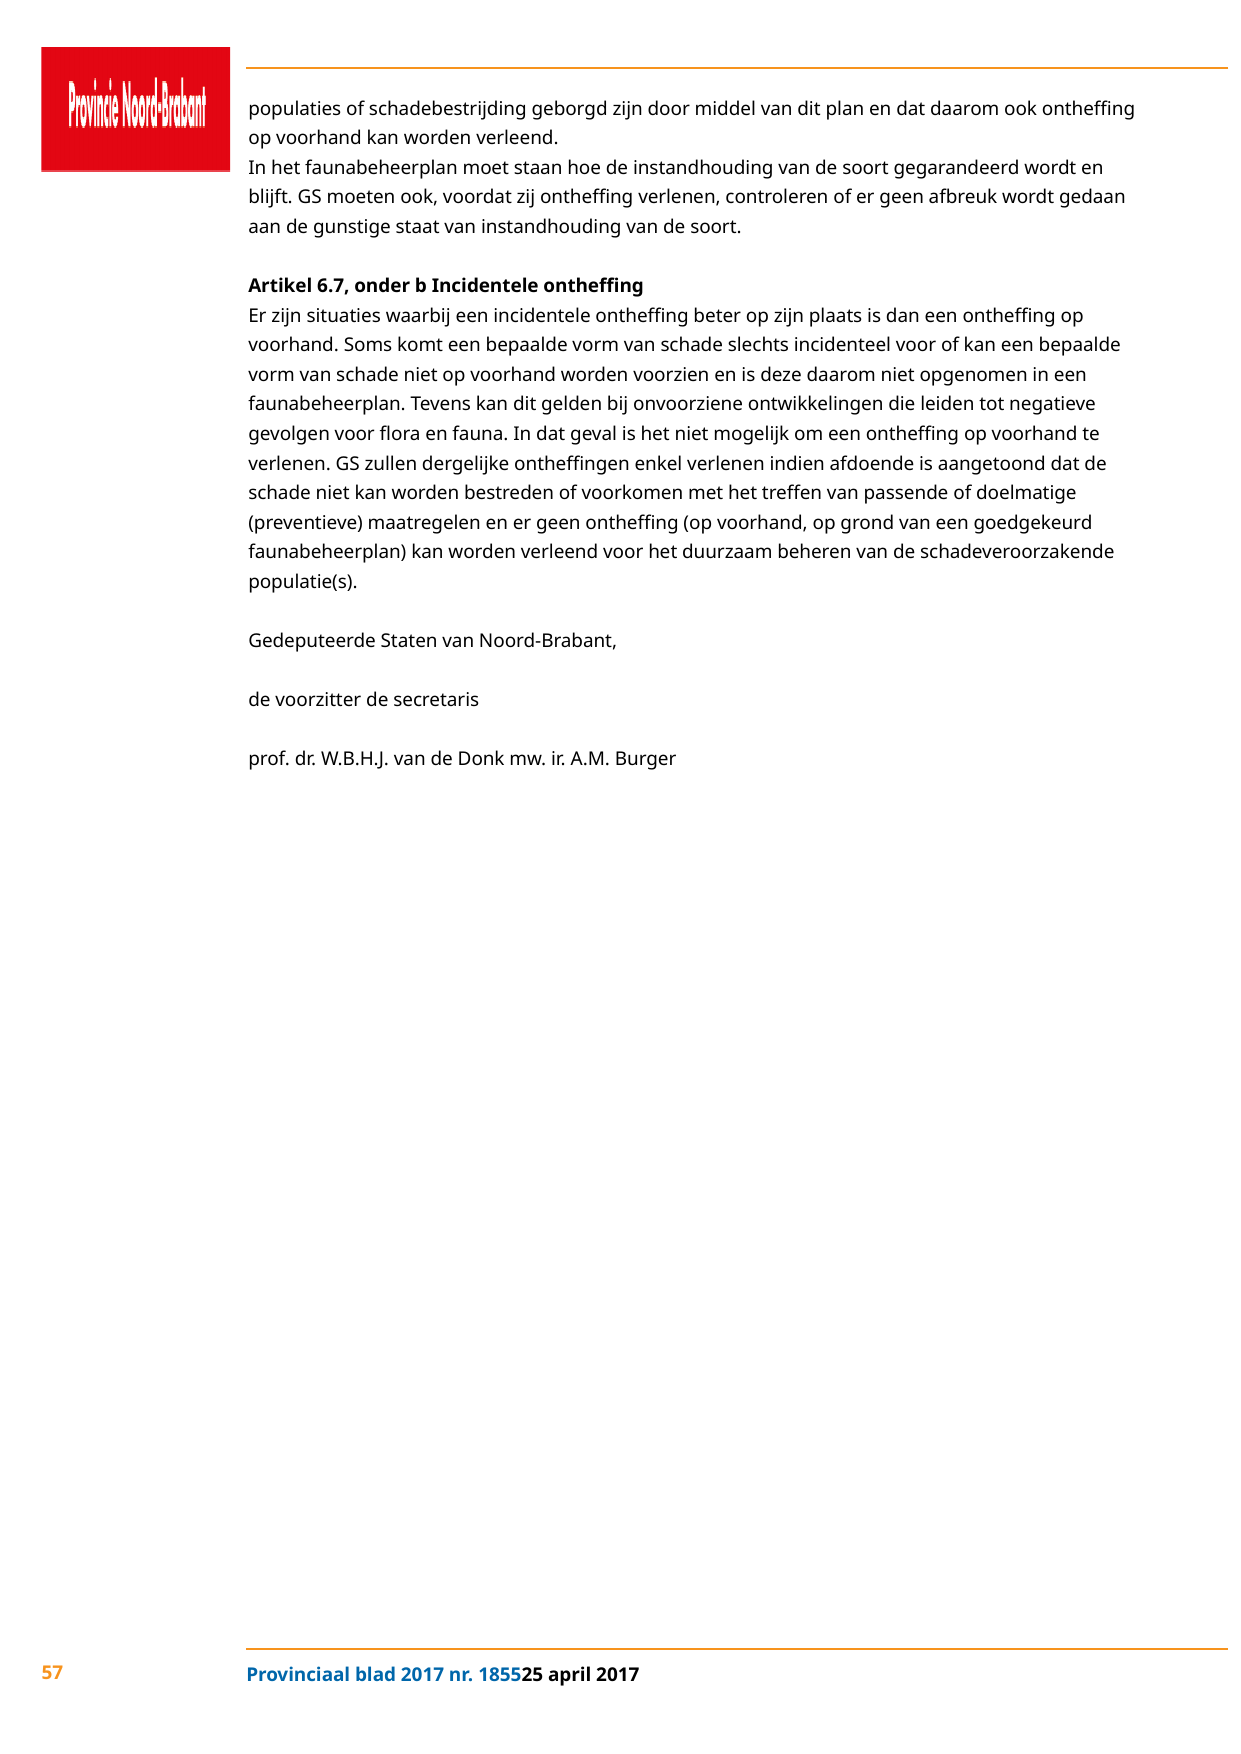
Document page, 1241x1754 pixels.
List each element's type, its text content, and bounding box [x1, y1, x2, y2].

text Er zijn situaties waarbij een incidentele ontheffing beter op zijn plaats is dan een ontheffing op voorhand. Soms komt een bepaalde vorm van schade slechts incidenteel voor of kan een bepaalde vorm van schade niet op voorhand worden voorzien en is deze daarom niet opgenomen in een faunabeheerplan. Tevens kan dit gelden bij onvoorziene ontwikkelingen die leiden tot negatieve gevolgen voor flora en fauna. In dat geval is het niet mogelijk om een ontheffing op voorhand te verlenen. GS zullen dergelijke ontheffingen enkel verlenen indien afdoende is aangetoond dat de schade niet kan worden bestreden of voorkomen met het treffen van passende of doelmatige (preventieve) maatregelen en er geen ontheffing (op voorhand, op grond van een goedgekeurd faunabeheerplan) kan worden verleend voor het duurzaam beheren van de schadeveroorzakende populatie(s). [248, 302, 1152, 594]
text populaties of schadebestrijding geborgd zijn door middel van dit plan en dat daarom ook ontheffing op voorhand kan worden verleend. [248, 95, 1152, 150]
text In het faunabeheerplan moet staan hoe de instandhouding van de soort gegarandeerd wordt en blijft. GS moeten ook, voordat zij ontheffing verlenen, controleren of er geen afbreuk wordt gedaan aan de gunstige staat van instandhouding van de soort. [248, 154, 1152, 239]
text Artikel 6.7, onder b Incidentele ontheffing [248, 272, 1152, 298]
picture [41, 47, 231, 172]
text Gedeputeerde Staten van Noord-Brabant, [248, 627, 1152, 653]
text prof. dr. W.B.H.J. van de Donk mw. ir. A.M. Burger [248, 746, 1152, 771]
text de voorzitter de secretaris [248, 686, 1152, 712]
